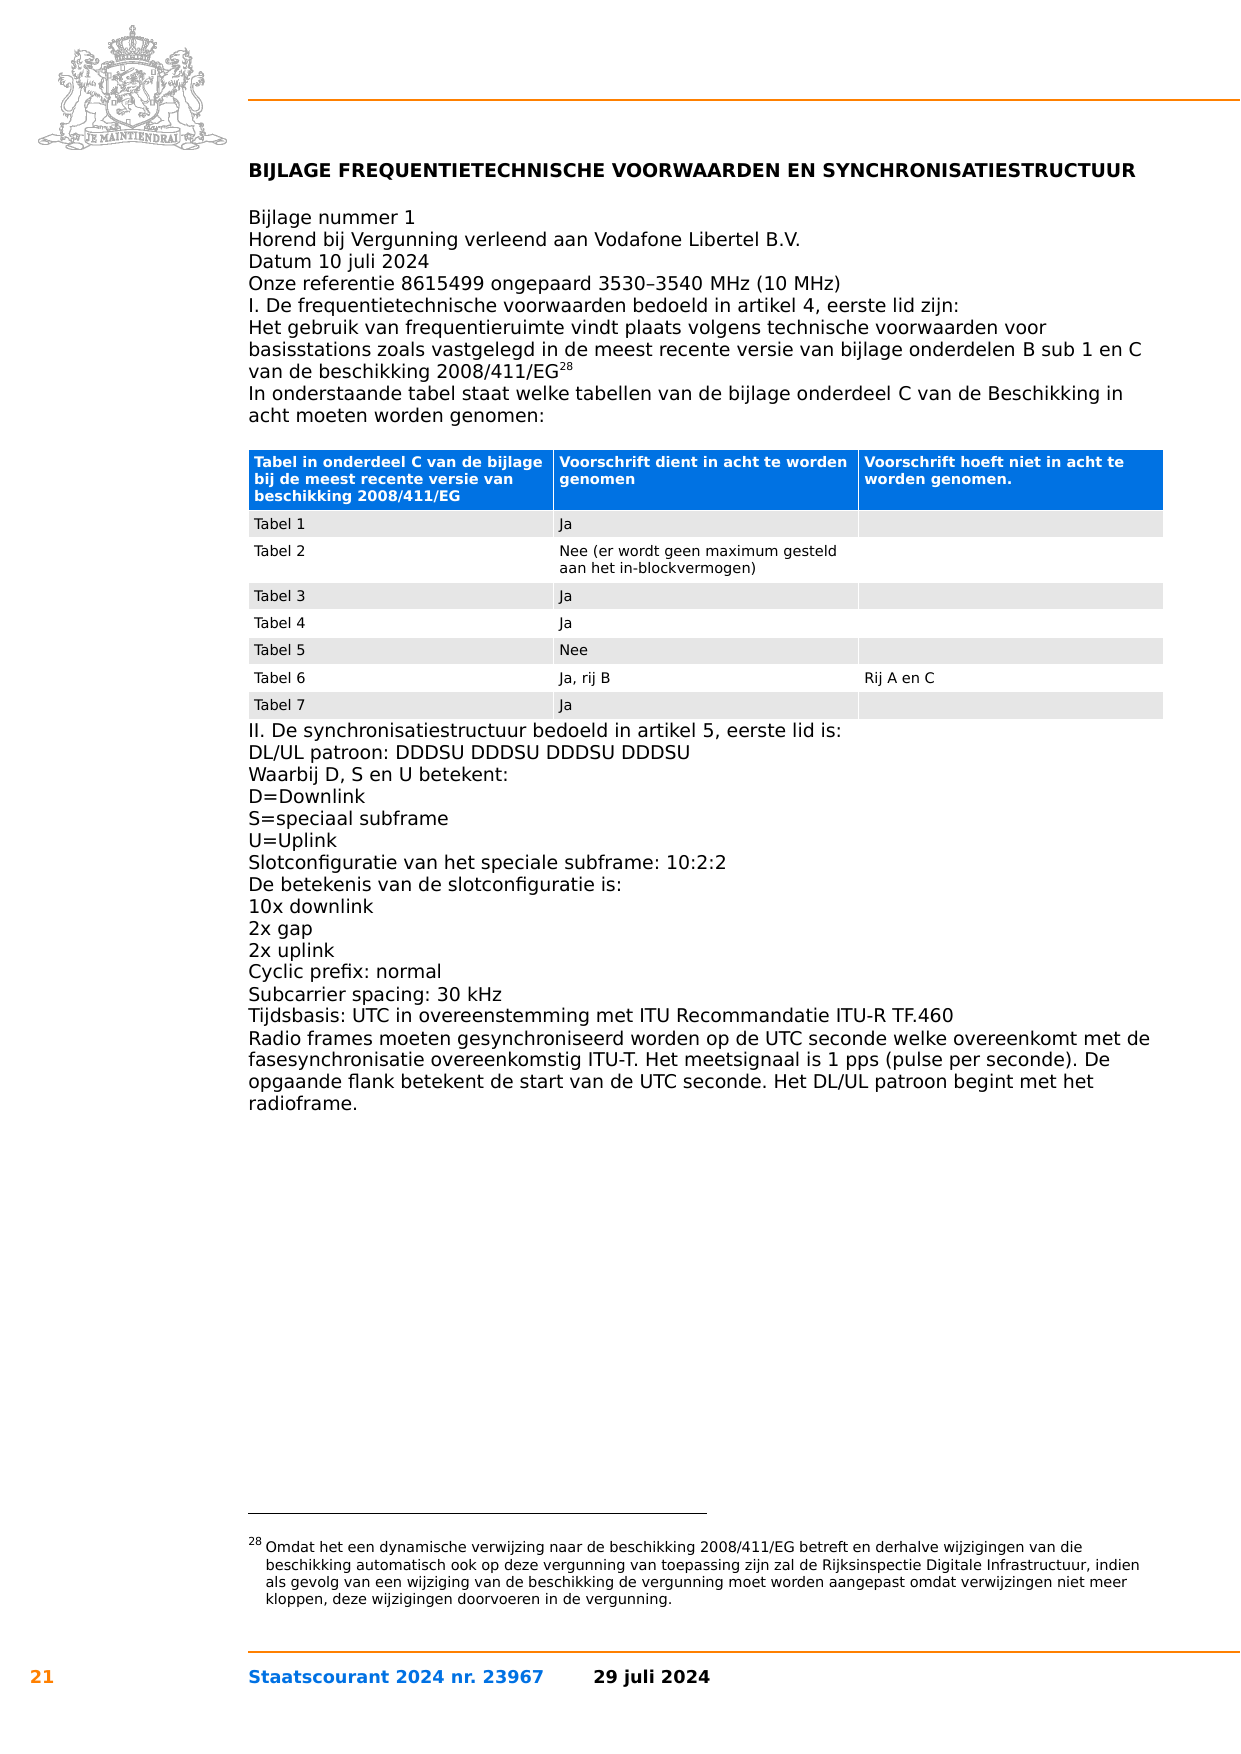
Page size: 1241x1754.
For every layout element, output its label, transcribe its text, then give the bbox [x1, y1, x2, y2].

table_cell Tabel 3 [249, 583, 553, 609]
table_cell Tabel 7 [249, 692, 553, 719]
table_cell [859, 610, 1163, 636]
text De betekenis van de slotconfiguratie is: [248, 873, 1163, 896]
table_cell Ja [554, 610, 858, 636]
table_cell [859, 511, 1163, 537]
picture [38, 25, 227, 150]
table_cell Rij A en C [859, 665, 1163, 691]
text Horend bij Vergunning verleend aan Vodafone Libertel B.V. [248, 229, 1163, 251]
text 2x uplink [248, 939, 1163, 961]
text Omdat het een dynamische verwijzing naar de beschikking 2008/411/EG betreft en derhalve wijzigingen van die beschikking automatisch ook op deze vergunning van toepassing zijn zal de Rijksinspectie Digitale Infrastructuur, indien als gevolg van een wijziging van de beschikking de vergunning moet worden aangepast omdat verwijzingen niet meer kloppen, deze wijzigingen doorvoeren in de vergunning. [248, 1535, 1163, 1608]
table_cell Ja [554, 511, 858, 537]
text II. De synchronisatiestructuur bedoeld in artikel 5, eerste lid is: [248, 720, 1163, 742]
table_cell Tabel 6 [249, 665, 553, 691]
table_cell [859, 538, 1163, 582]
table_cell Ja [554, 583, 858, 609]
text S=speciaal subframe [248, 808, 1163, 829]
table_header Voorschrift dient in acht te worden genomen [554, 450, 858, 510]
table_cell [859, 638, 1163, 664]
table_cell Tabel 5 [249, 638, 553, 664]
text U=Uplink [248, 829, 1163, 852]
text D=Downlink [248, 786, 1163, 808]
text Tijdsbasis: UTC in overeenstemming met ITU Recommandatie ITU-R TF.460 [248, 1005, 1163, 1027]
table_cell Tabel 2 [249, 538, 553, 582]
text Waarbij D, S en U betekent: [248, 764, 1163, 786]
text DL/UL patroon: DDDSU DDDSU DDDSU DDDSU [248, 742, 1163, 764]
text 10x downlink [248, 896, 1163, 917]
table_cell Tabel 4 [249, 610, 553, 636]
table_cell [859, 583, 1163, 609]
subtitle BIJLAGE FREQUENTIETECHNISCHE VOORWAARDEN EN SYNCHRONISATIESTRUCTUUR [248, 160, 1163, 182]
table_cell [859, 692, 1163, 719]
text Radio frames moeten gesynchroniseerd worden op de UTC seconde welke overeenkomt met de fasesynchronisatie overeenkomstig ITU-T. Het meetsignaal is 1 pps (pulse per seconde). De opgaande flank betekent de start van de UTC seconde. Het DL/UL patroon begint met het radioframe. [248, 1027, 1163, 1115]
table_cell Nee (er wordt geen maximum gesteld aan het in-blockvermogen) [554, 538, 858, 582]
text Datum 10 juli 2024 [248, 251, 1163, 273]
text 2x gap [248, 917, 1163, 939]
table_cell Tabel 1 [249, 511, 553, 537]
text Onze referentie 8615499 ongepaard 3530–3540 MHz (10 MHz) [248, 273, 1163, 295]
text Subcarrier spacing: 30 kHz [248, 983, 1163, 1005]
text Cyclic prefix: normal [248, 961, 1163, 983]
table_cell Ja, rij B [554, 665, 858, 691]
table_header Tabel in onderdeel C van de bijlage bij de meest recente versie van beschikking 2008/411/EG [249, 450, 553, 510]
text I. De frequentietechnische voorwaarden bedoeld in artikel 4, eerste lid zijn: [248, 295, 1163, 317]
text Slotconfiguratie van het speciale subframe: 10:2:2 [248, 852, 1163, 873]
text In onderstaande tabel staat welke tabellen van de bijlage onderdeel C van de Beschikking in acht moeten worden genomen: [248, 383, 1163, 427]
table_cell Nee [554, 638, 858, 664]
table_cell Ja [554, 692, 858, 719]
table_header Voorschrift hoeft niet in acht te worden genomen. [859, 450, 1163, 510]
text Bijlage nummer 1 [248, 207, 1163, 229]
text Het gebruik van frequentieruimte vindt plaats volgens technische voorwaarden voor basisstations zoals vastgelegd in de meest recente versie van bijlage onderdelen B sub 1 en C van de beschikking 2008/411/EG [248, 317, 1163, 383]
